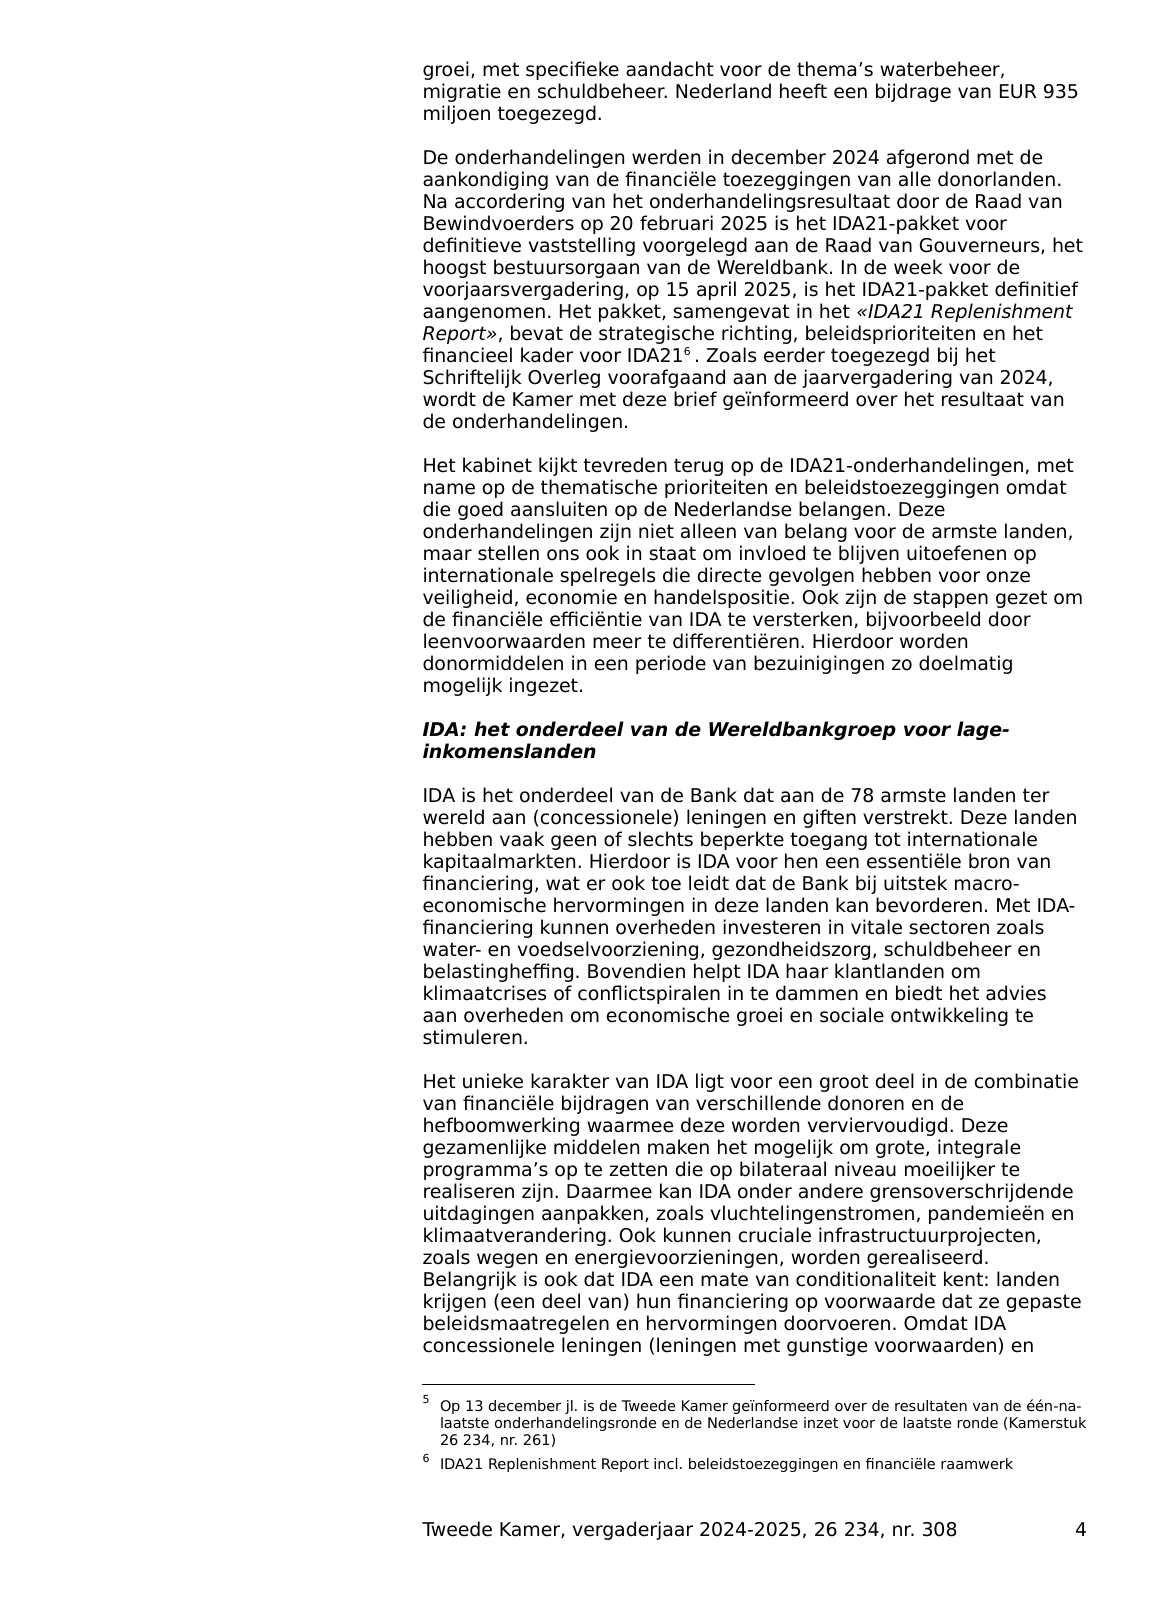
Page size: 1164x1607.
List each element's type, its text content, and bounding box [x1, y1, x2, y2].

text Het unieke karakter van IDA ligt voor een groot deel in de combinatie van financiële bijdragen van verschillende donoren en de hefboomwerking waarmee deze worden verviervoudigd. Deze gezamenlijke middelen maken het mogelijk om grote, integrale programma’s op te zetten die op bilateraal niveau moeilijker te realiseren zijn. Daarmee kan IDA onder andere grensoverschrijdende uitdagingen aanpakken, zoals vluchtelingenstromen, pandemieën en klimaatverandering. Ook kunnen cruciale infrastructuurprojecten, zoals wegen en energievoorzieningen, worden gerealiseerd. Belangrijk is ook dat IDA een mate van conditionaliteit kent: landen krijgen (een deel van) hun financiering op voorwaarde dat ze gepaste beleidsmaatregelen en hervormingen doorvoeren. Omdat IDA concessionele leningen (leningen met gunstige voorwaarden) en [422, 1071, 1087, 1357]
text Op 13 december jl. is de Tweede Kamer geïnformeerd over de resultaten van de één-na-laatste onderhandelingsronde en de Nederlandse inzet voor de laatste ronde (Kamerstuk 26 234, nr. 261) [422, 1393, 1087, 1449]
subtitle IDA: het onderdeel van de Wereldbankgroep voor lage-inkomenslanden [422, 719, 1087, 763]
text IDA is het onderdeel van de Bank dat aan de 78 armste landen ter wereld aan (concessionele) leningen en giften verstrekt. Deze landen hebben vaak geen of slechts beperkte toegang tot internationale kapitaalmarkten. Hierdoor is IDA voor hen een essentiële bron van financiering, wat er ook toe leidt dat de Bank bij uitstek macro-economische hervormingen in deze landen kan bevorderen. Met IDA-financiering kunnen overheden investeren in vitale sectoren zoals water- en voedselvoorziening, gezondheidszorg, schuldbeheer en belastingheffing. Bovendien helpt IDA haar klantlanden om klimaatcrises of conflictspiralen in te dammen en biedt het advies aan overheden om economische groei en sociale ontwikkeling te stimuleren. [422, 785, 1087, 1049]
text Het kabinet kijkt tevreden terug op de IDA21-onderhandelingen, met name op de thematische prioriteiten en beleidstoezeggingen omdat die goed aansluiten op de Nederlandse belangen. Deze onderhandelingen zijn niet alleen van belang voor de armste landen, maar stellen ons ook in staat om invloed te blijven uitoefenen op internationale spelregels die directe gevolgen hebben voor onze veiligheid, economie en handelspositie. Ook zijn de stappen gezet om de financiële efficiëntie van IDA te versterken, bijvoorbeeld door leenvoorwaarden meer te differentiëren. Hierdoor worden donormiddelen in een periode van bezuinigingen zo doelmatig mogelijk ingezet. [422, 455, 1087, 697]
text De onderhandelingen werden in december 2024 afgerond met de aankondiging van de financiële toezeggingen van alle donorlanden. Na accordering van het onderhandelingsresultaat door de Raad van Bewindvoerders op 20 februari 2025 is het IDA21-pakket voor definitieve vaststelling voorgelegd aan de Raad van Gouverneurs, het hoogst bestuursorgaan van de Wereldbank. In de week voor de voorjaarsvergadering, op 15 april 2025, is het IDA21-pakket definitief aangenomen. Het pakket, samengevat in het «IDA21 Replenishment Report», bevat de strategische richting, beleidsprioriteiten en het financieel kader voor IDA21. Zoals eerder toegezegd bij het Schriftelijk Overleg voorafgaand aan de jaarvergadering van 2024, wordt de Kamer met deze brief geïnformeerd over het resultaat van de onderhandelingen. [422, 147, 1087, 433]
text IDA21 Replenishment Report incl. beleidstoezeggingen en financiële raamwerk [422, 1452, 1087, 1474]
text groei, met specifieke aandacht voor de thema’s waterbeheer, migratie en schuldbeheer. Nederland heeft een bijdrage van EUR 935 miljoen toegezegd. [422, 59, 1087, 125]
